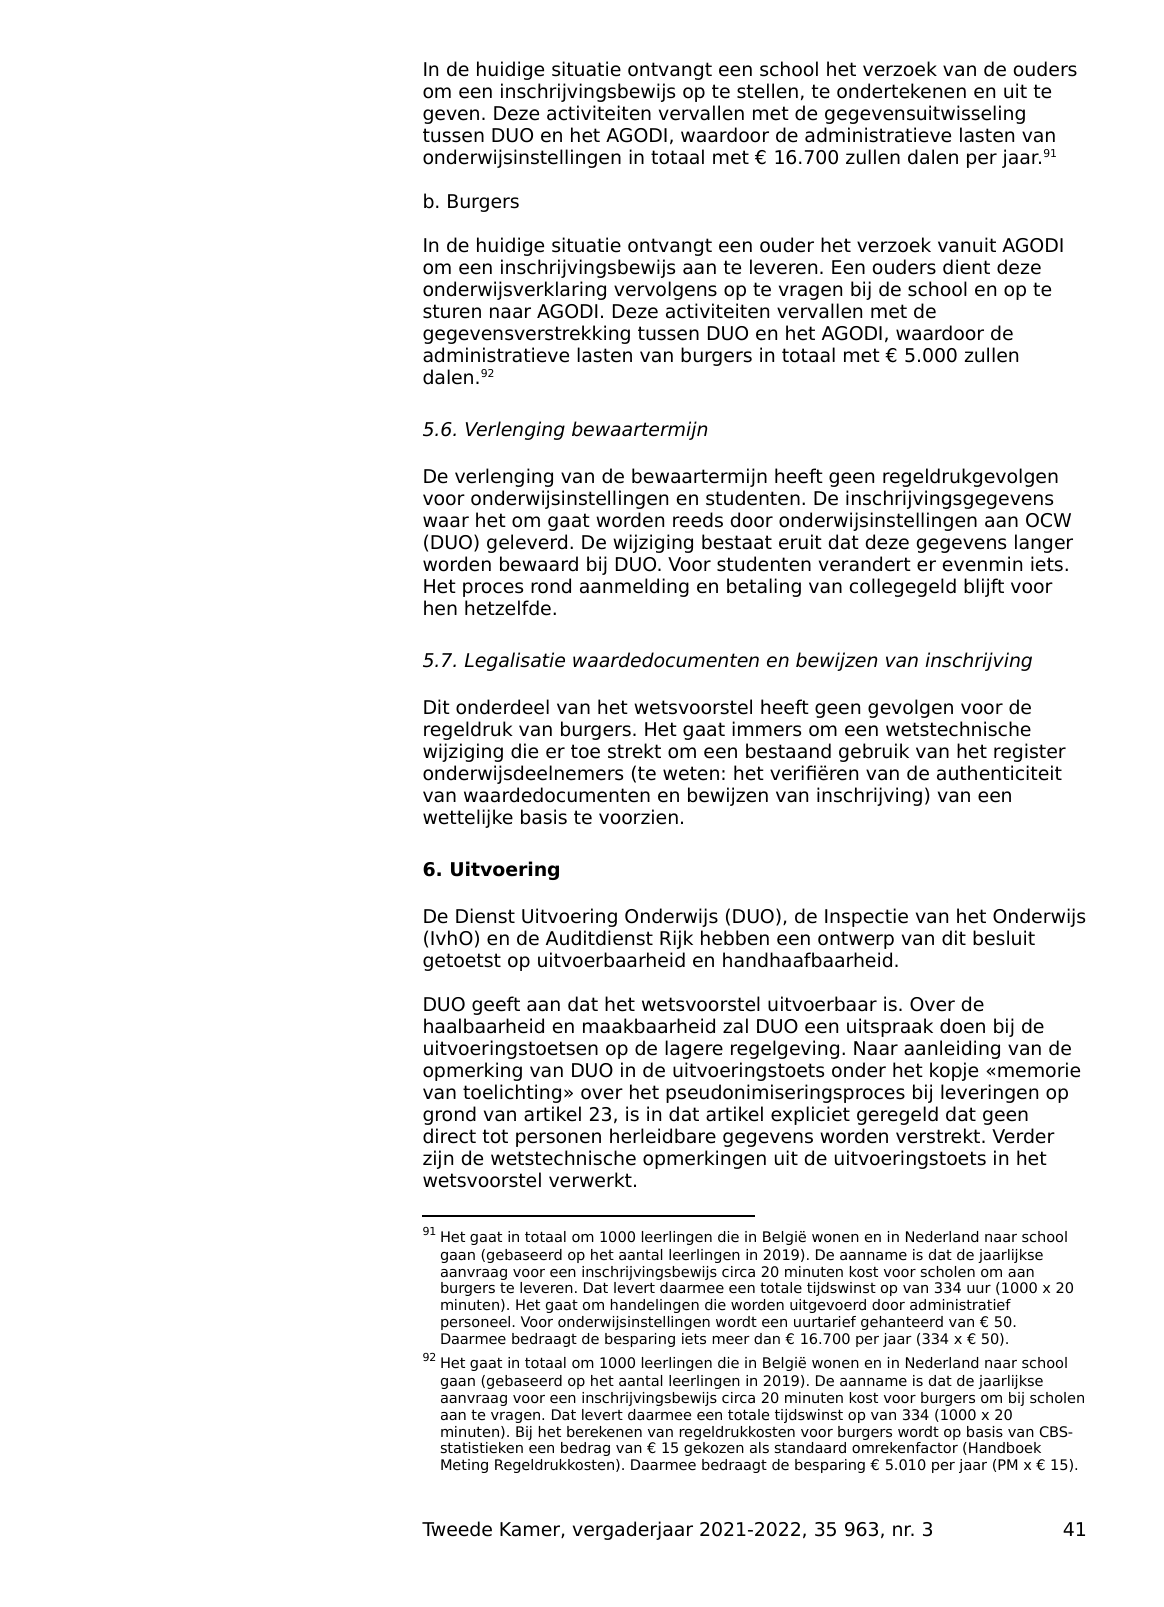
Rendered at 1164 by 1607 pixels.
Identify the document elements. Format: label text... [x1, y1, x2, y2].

text DUO geeft aan dat het wetsvoorstel uitvoerbaar is. Over de haalbaarheid en maakbaarheid zal DUO een uitspraak doen bij de uitvoeringstoetsen op de lagere regelgeving. Naar aanleiding van de opmerking van DUO in de uitvoeringstoets onder het kopje «memorie van toelichting» over het pseudonimiseringsproces bij leveringen op grond van artikel 23, is in dat artikel expliciet geregeld dat geen direct tot personen herleidbare gegevens worden verstrekt. Verder zijn de wetstechnische opmerkingen uit de uitvoeringstoets in het wetsvoorstel verwerkt. [422, 994, 1087, 1192]
subtitle 5.7. Legalisatie waardedocumenten en bewijzen van inschrijving [422, 650, 1087, 672]
text Dit onderdeel van het wetsvoorstel heeft geen gevolgen voor de regeldruk van burgers. Het gaat immers om een wetstechnische wijziging die er toe strekt om een bestaand gebruik van het register onderwijsdeelnemers (te weten: het verifiëren van de authenticiteit van waardedocumenten en bewijzen van inschrijving) van een wettelijke basis te voorzien. [422, 697, 1087, 829]
text De Dienst Uitvoering Onderwijs (DUO), de Inspectie van het Onderwijs (IvhO) en de Auditdienst Rijk hebben een ontwerp van dit besluit getoetst op uitvoerbaarheid en handhaafbaarheid. [422, 906, 1087, 972]
text b. Burgers [422, 191, 1087, 213]
subtitle 5.6. Verlenging bewaartermijn [422, 419, 1087, 441]
text Het gaat in totaal om 1000 leerlingen die in België wonen en in Nederland naar school gaan (gebaseerd op het aantal leerlingen in 2019). De aanname is dat de jaarlijkse aanvraag voor een inschrijvingsbewijs circa 20 minuten kost voor scholen om aan burgers te leveren. Dat levert daarmee een totale tijdswinst op van 334 uur (1000 x 20 minuten). Het gaat om handelingen die worden uitgevoerd door administratief personeel. Voor onderwijsinstellingen wordt een uurtarief gehanteerd van € 50. Daarmee bedraagt de besparing iets meer dan € 16.700 per jaar (334 x € 50). [422, 1225, 1087, 1348]
text In de huidige situatie ontvangt een school het verzoek van de ouders om een inschrijvingsbewijs op te stellen, te ondertekenen en uit te geven. Deze activiteiten vervallen met de gegevensuitwisseling tussen DUO en het AGODI, waardoor de administratieve lasten van onderwijsinstellingen in totaal met € 16.700 zullen dalen per jaar. [422, 59, 1087, 169]
text De verlenging van de bewaartermijn heeft geen regeldrukgevolgen voor onderwijsinstellingen en studenten. De inschrijvingsgegevens waar het om gaat worden reeds door onderwijsinstellingen aan OCW (DUO) geleverd. De wijziging bestaat eruit dat deze gegevens langer worden bewaard bij DUO. Voor studenten verandert er evenmin iets. Het proces rond aanmelding en betaling van collegegeld blijft voor hen hetzelfde. [422, 466, 1087, 620]
subtitle 6. Uitvoering [422, 859, 1087, 881]
text Het gaat in totaal om 1000 leerlingen die in België wonen en in Nederland naar school gaan (gebaseerd op het aantal leerlingen in 2019). De aanname is dat de jaarlijkse aanvraag voor een inschrijvingsbewijs circa 20 minuten kost voor burgers om bij scholen aan te vragen. Dat levert daarmee een totale tijdswinst op van 334 (1000 x 20 minuten). Bij het berekenen van regeldrukkosten voor burgers wordt op basis van CBS-statistieken een bedrag van € 15 gekozen als standaard omrekenfactor (Handboek Meting Regeldrukkosten). Daarmee bedraagt de besparing € 5.010 per jaar (PM x € 15). [422, 1351, 1087, 1474]
text In de huidige situatie ontvangt een ouder het verzoek vanuit AGODI om een inschrijvingsbewijs aan te leveren. Een ouders dient deze onderwijsverklaring vervolgens op te vragen bij de school en op te sturen naar AGODI. Deze activiteiten vervallen met de gegevensverstrekking tussen DUO en het AGODI, waardoor de administratieve lasten van burgers in totaal met € 5.000 zullen dalen. [422, 235, 1087, 389]
